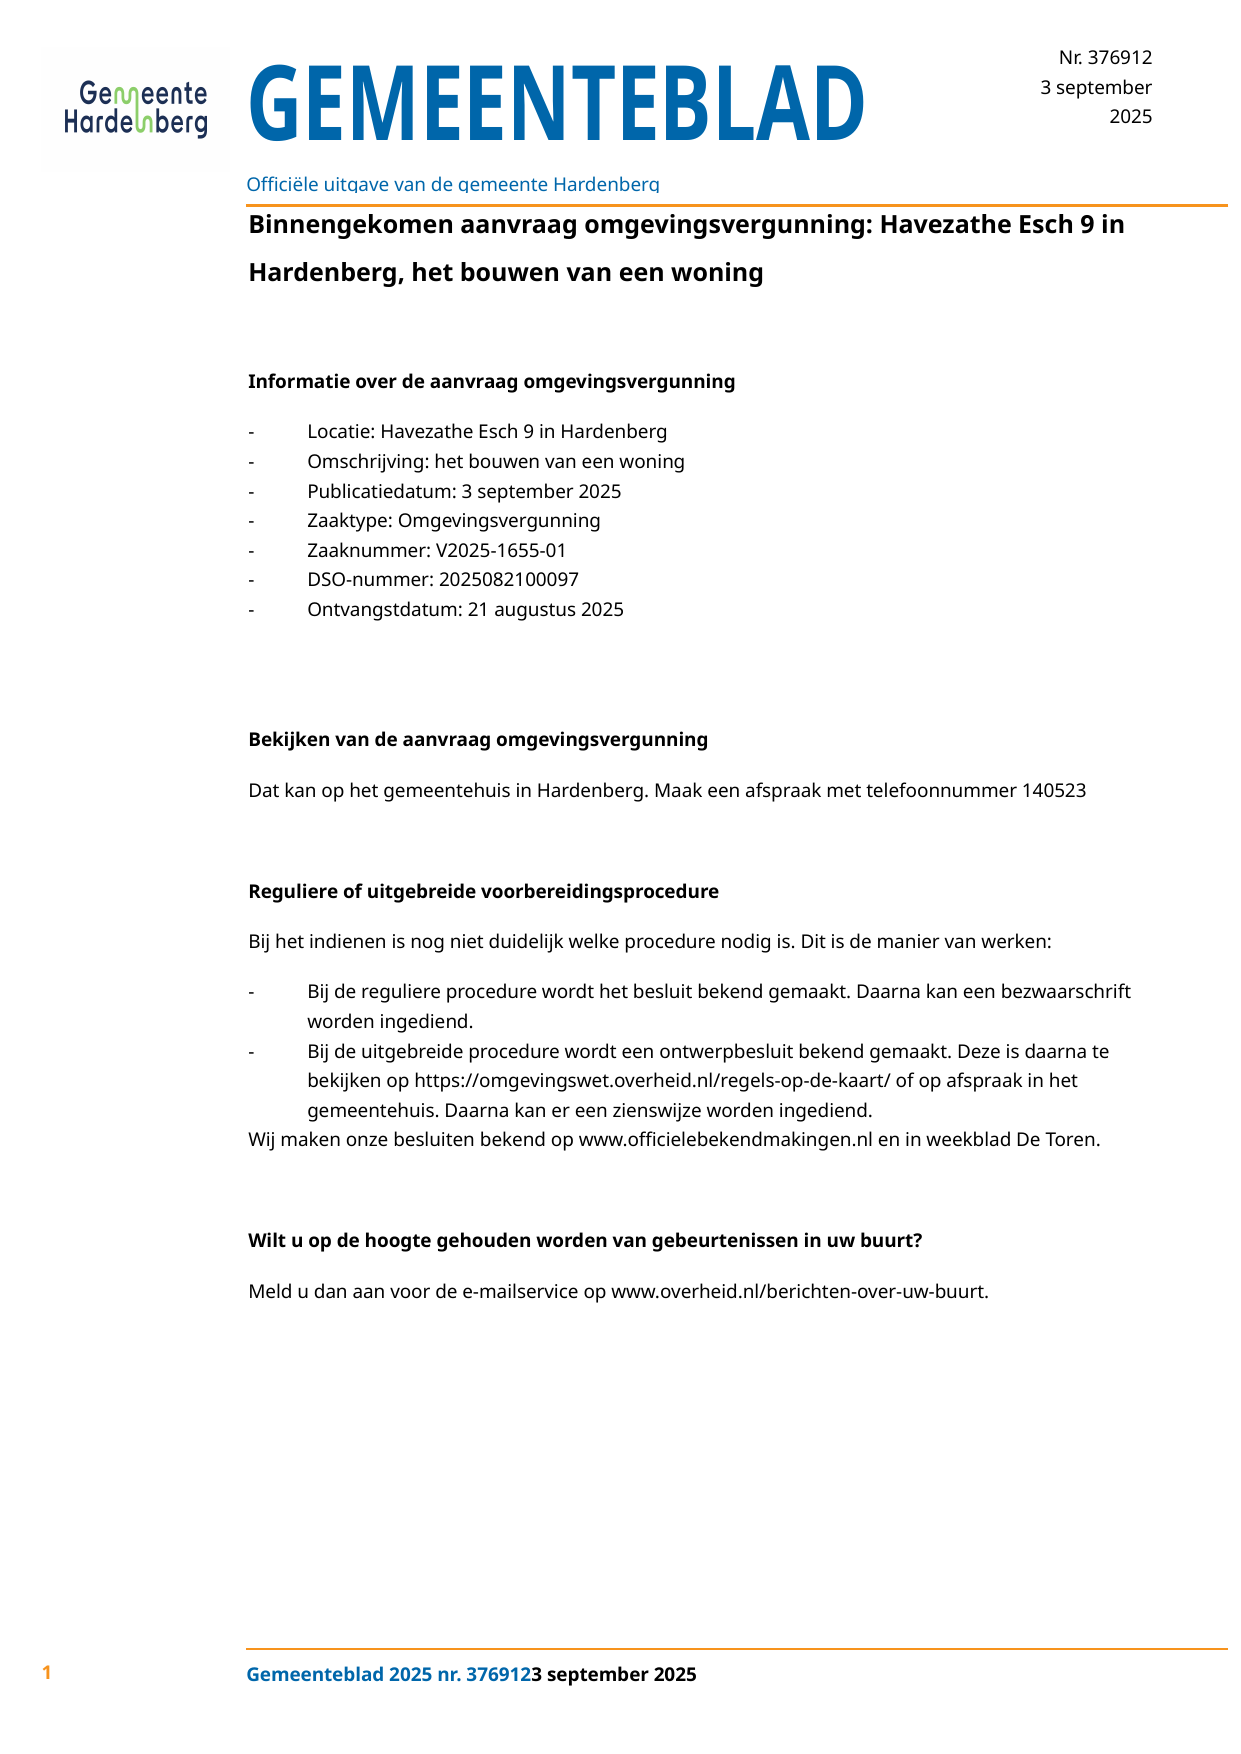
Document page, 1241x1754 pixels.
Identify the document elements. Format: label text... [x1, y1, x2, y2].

text Wij maken onze besluiten bekend op www.officielebekendmakingen.nl en in weekblad De Toren. [248, 1127, 1152, 1152]
text Informatie over de aanvraag omgevingsvergunning [248, 368, 1152, 394]
picture [41, 47, 231, 172]
text Bekijken van de aanvraag omgevingsvergunning [248, 727, 1152, 752]
text Meld u dan aan voor de e-mailservice op www.overheid.nl/berichten-over-uw-buurt. [248, 1278, 1152, 1304]
list Bij de uitgebreide procedure wordt een ontwerpbesluit bekend gemaakt. Deze is daarna te bekijken op https://omgevingswet.overheid.nl/regels-op-de-kaart/ of op afspraak in het gemeentehuis. Daarna kan er een zienswijze worden ingediend. [248, 1038, 1152, 1123]
text Reguliere of uitgebreide voorbereidingsprocedure [248, 878, 1152, 904]
list Locatie: Havezathe Esch 9 in Hardenberg [248, 419, 1152, 444]
list Zaaktype: Omgevingsvergunning [248, 507, 1152, 533]
list Publicatiedatum: 3 september 2025 [248, 478, 1152, 504]
list DSO-nummer: 2025082100097 [248, 567, 1152, 592]
list Bij de reguliere procedure wordt het besluit bekend gemaakt. Daarna kan een bezwaarschrift worden ingediend. [248, 979, 1152, 1034]
text Bij het indienen is nog niet duidelijk welke procedure nodig is. Dit is de manier van werken: [248, 928, 1152, 954]
list Omschrijving: het bouwen van een woning [248, 448, 1152, 474]
list Zaaknummer: V2025-1655-01 [248, 537, 1152, 563]
list Ontvangstdatum: 21 augustus 2025 [248, 596, 1152, 622]
text Wilt u op de hoogte gehouden worden van gebeurtenissen in uw buurt? [248, 1227, 1152, 1253]
text Dat kan op het gemeentehuis in Hardenberg. Maak een afspraak met telefoonnummer 140523 [248, 777, 1152, 803]
text Binnengekomen aanvraag omgevingsvergunning: Havezathe Esch 9 in Hardenberg, het bouwen van een woning [248, 207, 1152, 288]
